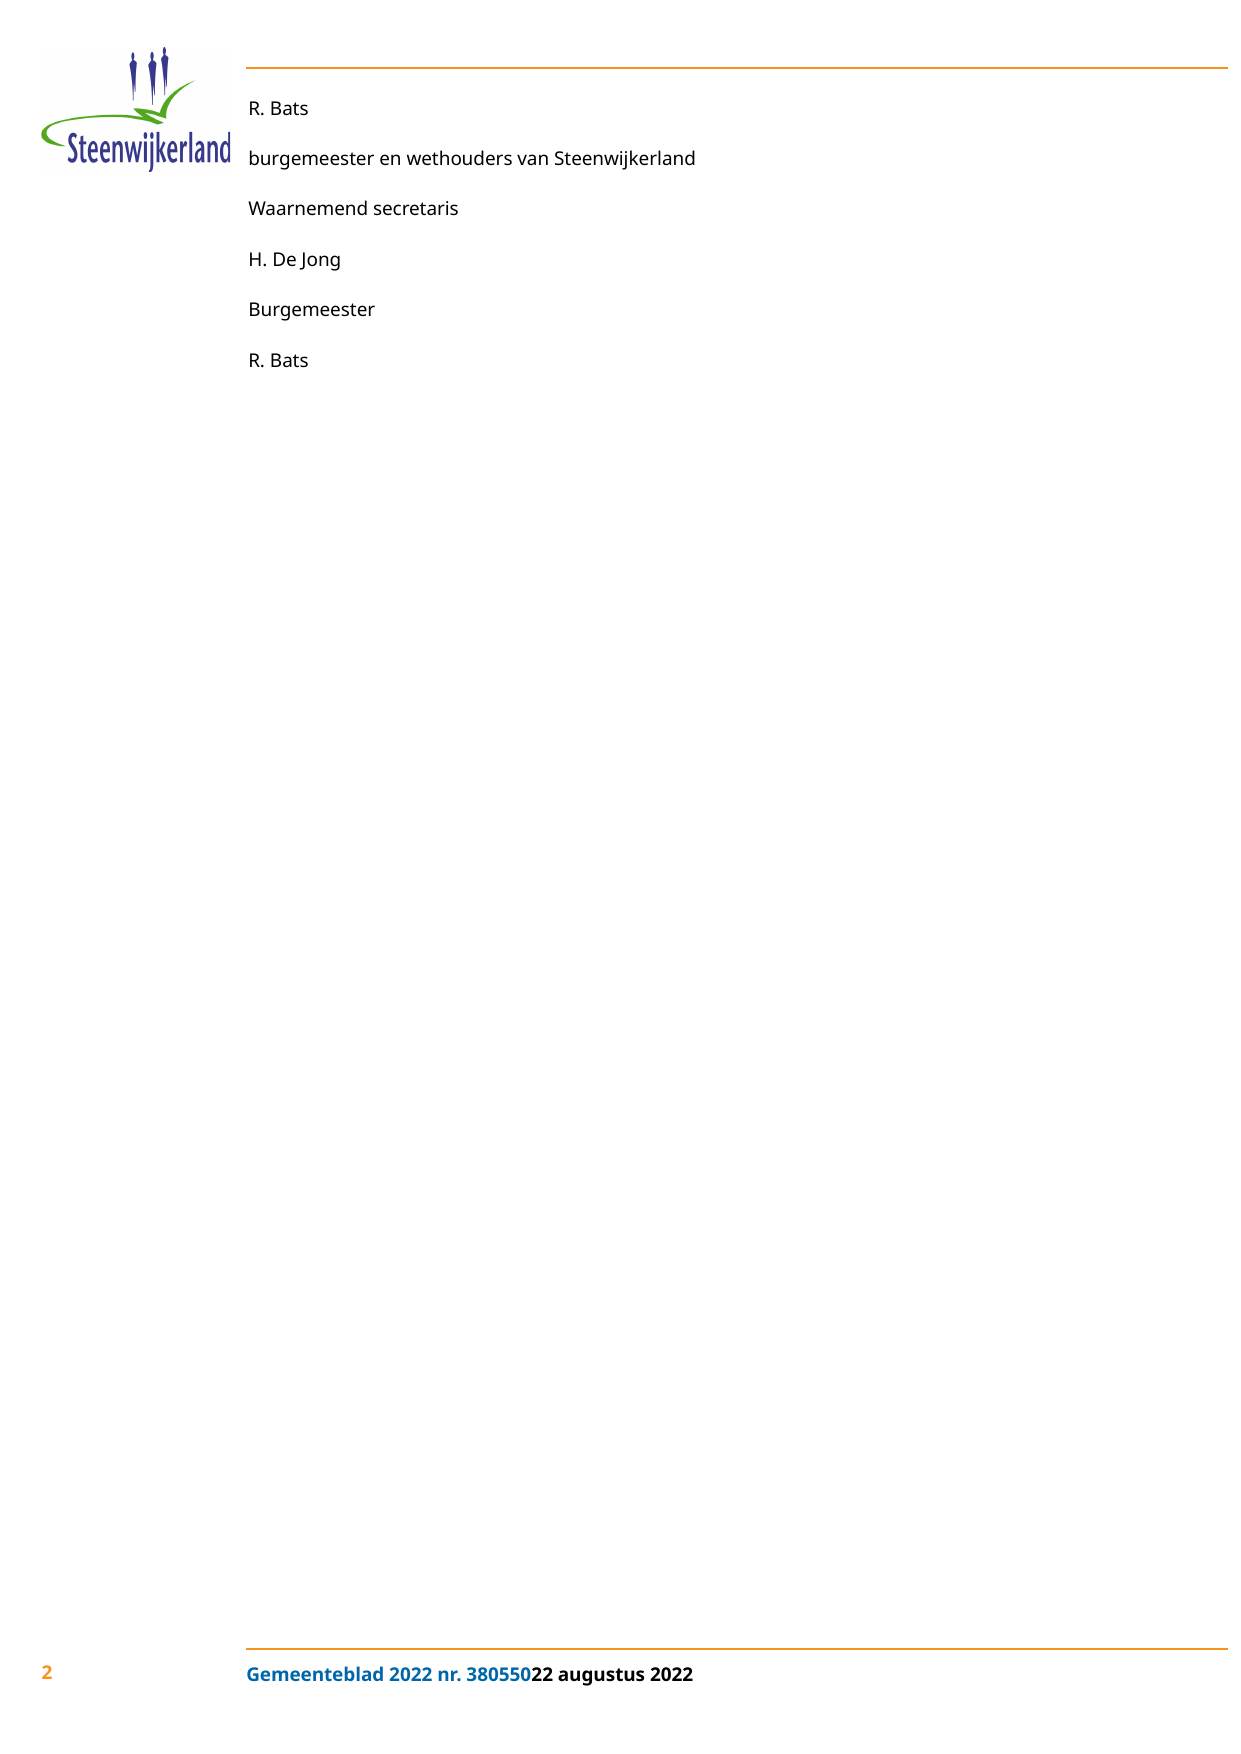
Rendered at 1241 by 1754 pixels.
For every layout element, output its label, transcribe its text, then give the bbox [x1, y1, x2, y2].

picture [41, 47, 231, 172]
text burgemeester en wethouders van Steenwijkerland [248, 145, 1152, 171]
text Burgemeester [248, 296, 1152, 322]
text R. Bats [248, 347, 1152, 373]
text H. De Jong [248, 246, 1152, 272]
text Waarnemend secretaris [248, 196, 1152, 221]
text R. Bats [248, 95, 1152, 121]
